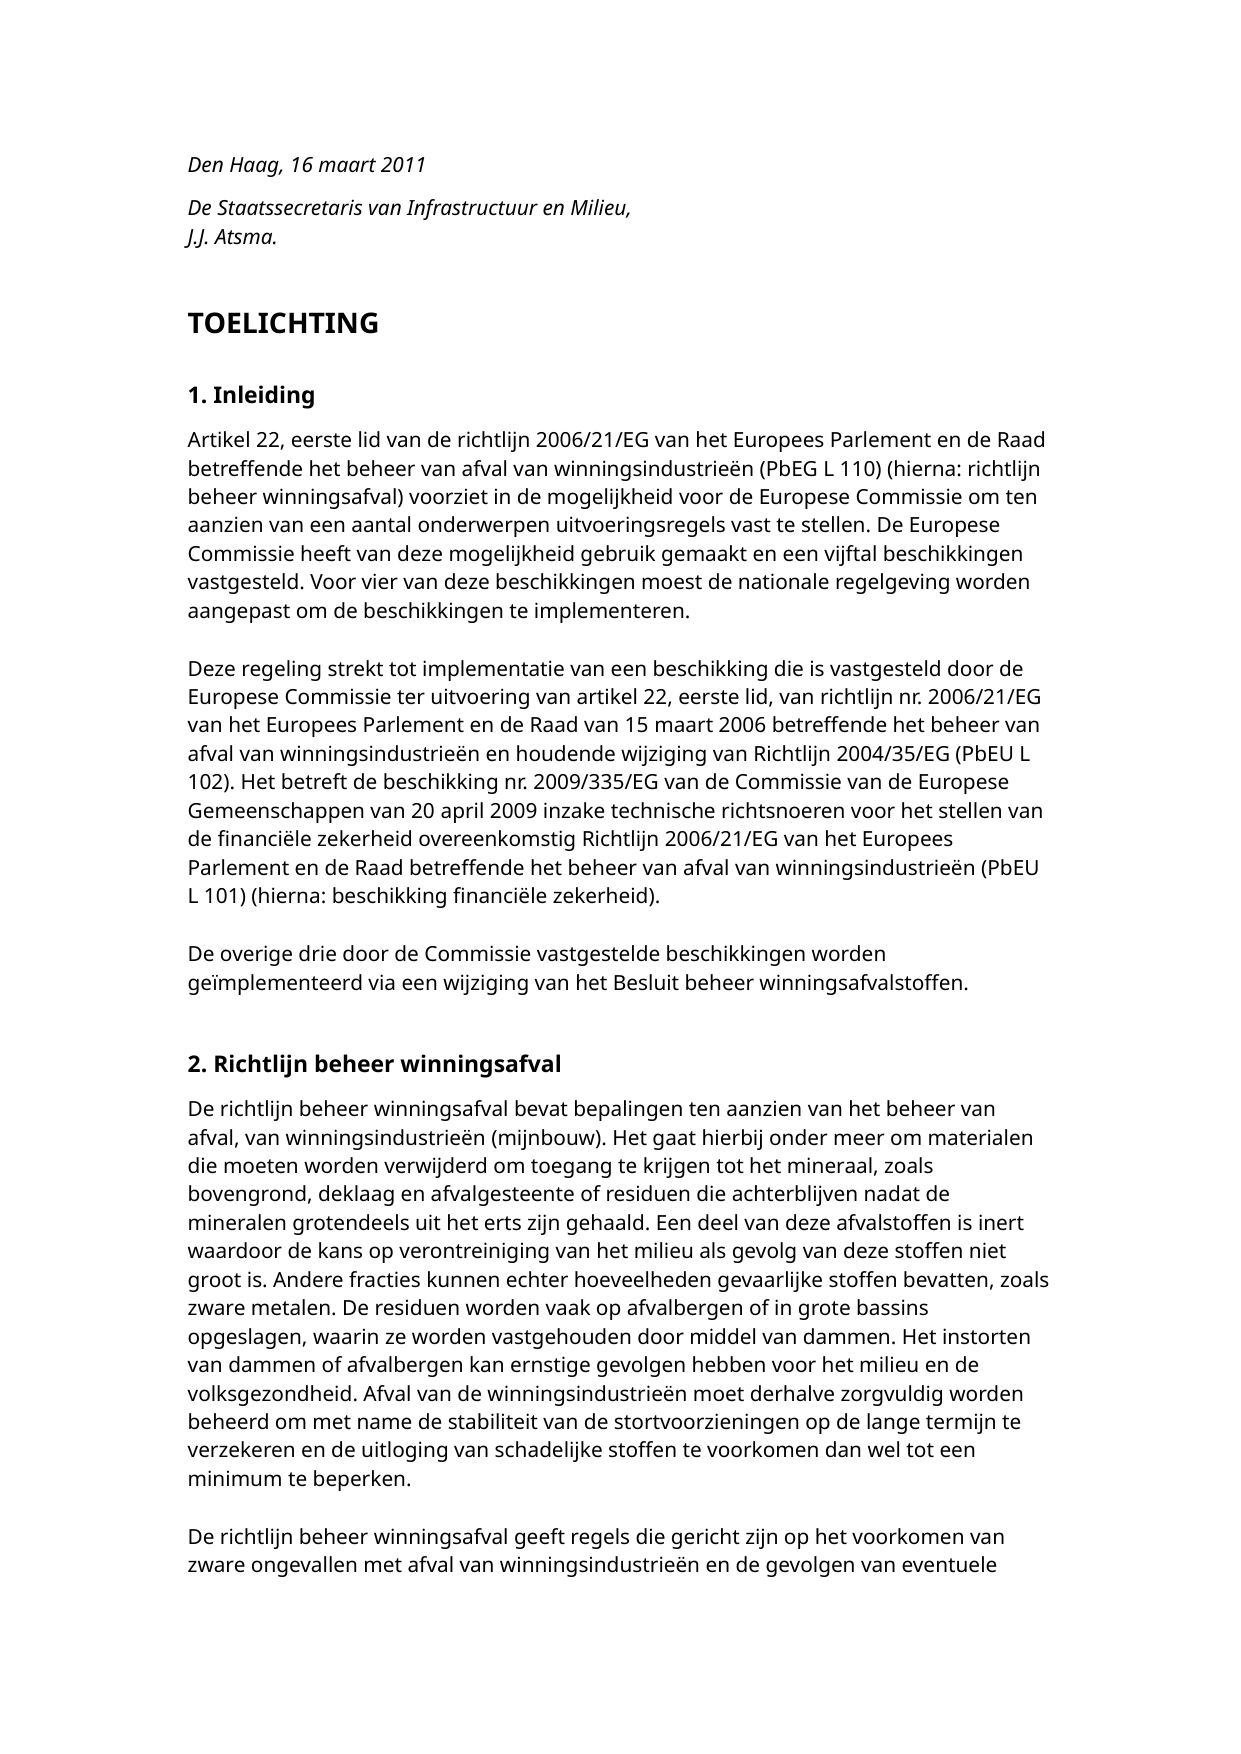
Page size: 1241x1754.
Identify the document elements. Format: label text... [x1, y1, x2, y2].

subtitle 2. Richtlijn beheer winningsafval [187, 1048, 1053, 1079]
text Deze regeling strekt tot implementatie van een beschikking die is vastgesteld door de Europese Commissie ter uitvoering van artikel 22, eerste lid, van richtlijn nr. 2006/21/EG van het Europees Parlement en de Raad van 15 maart 2006 betreffende het beheer van afval van winningsindustrieën en houdende wijziging van Richtlijn 2004/35/EG (PbEU L 102). Het betreft de beschikking nr. 2009/335/EG van de Commissie van de Europese Gemeenschappen van 20 april 2009 inzake technische richtsnoeren voor het stellen van de financiële zekerheid overeenkomstig Richtlijn 2006/21/EG van het Europees Parlement en de Raad betreffende het beheer van afval van winningsindustrieën (PbEU L 101) (hierna: beschikking financiële zekerheid). [187, 654, 1053, 910]
subtitle TOELICHTING [187, 303, 1053, 341]
text Den Haag, 16 maart 2011 [187, 150, 1053, 178]
text J.J. Atsma. [187, 222, 1053, 250]
subtitle 1. Inleiding [187, 379, 1053, 410]
text De overige drie door de Commissie vastgestelde beschikkingen worden geïmplementeerd via een wijziging van het Besluit beheer winningsafvalstoffen. [187, 939, 1053, 996]
text De Staatssecretaris van Infrastructuur en Milieu, [187, 193, 1053, 222]
text Artikel 22, eerste lid van de richtlijn 2006/21/EG van het Europees Parlement en de Raad betreffende het beheer van afval van winningsindustrieën (PbEG L 110) (hierna: richtlijn beheer winningsafval) voorziet in de mogelijkheid voor de Europese Commissie om ten aanzien van een aantal onderwerpen uitvoeringsregels vast te stellen. De Europese Commissie heeft van deze mogelijkheid gebruik gemaakt en een vijftal beschikkingen vastgesteld. Voor vier van deze beschikkingen moest de nationale regelgeving worden aangepast om de beschikkingen te implementeren. [187, 425, 1053, 624]
text De richtlijn beheer winningsafval geeft regels die gericht zijn op het voorkomen van zware ongevallen met afval van winningsindustrieën en de gevolgen van eventuele [187, 1522, 1053, 1579]
text De richtlijn beheer winningsafval bevat bepalingen ten aanzien van het beheer van afval, van winningsindustrieën (mijnbouw). Het gaat hierbij onder meer om materialen die moeten worden verwijderd om toegang te krijgen tot het mineraal, zoals bovengrond, deklaag en afvalgesteente of residuen die achterblijven nadat de mineralen grotendeels uit het erts zijn gehaald. Een deel van deze afvalstoffen is inert waardoor de kans op verontreiniging van het milieu als gevolg van deze stoffen niet groot is. Andere fracties kunnen echter hoeveelheden gevaarlijke stoffen bevatten, zoals zware metalen. De residuen worden vaak op afvalbergen of in grote bassins opgeslagen, waarin ze worden vastgehouden door middel van dammen. Het instorten van dammen of afvalbergen kan ernstige gevolgen hebben voor het milieu en de volksgezondheid. Afval van de winningsindustrieën moet derhalve zorgvuldig worden beheerd om met name de stabiliteit van de stortvoorzieningen op de lange termijn te verzekeren en de uitloging van schadelijke stoffen te voorkomen dan wel tot een minimum te beperken. [187, 1094, 1053, 1492]
